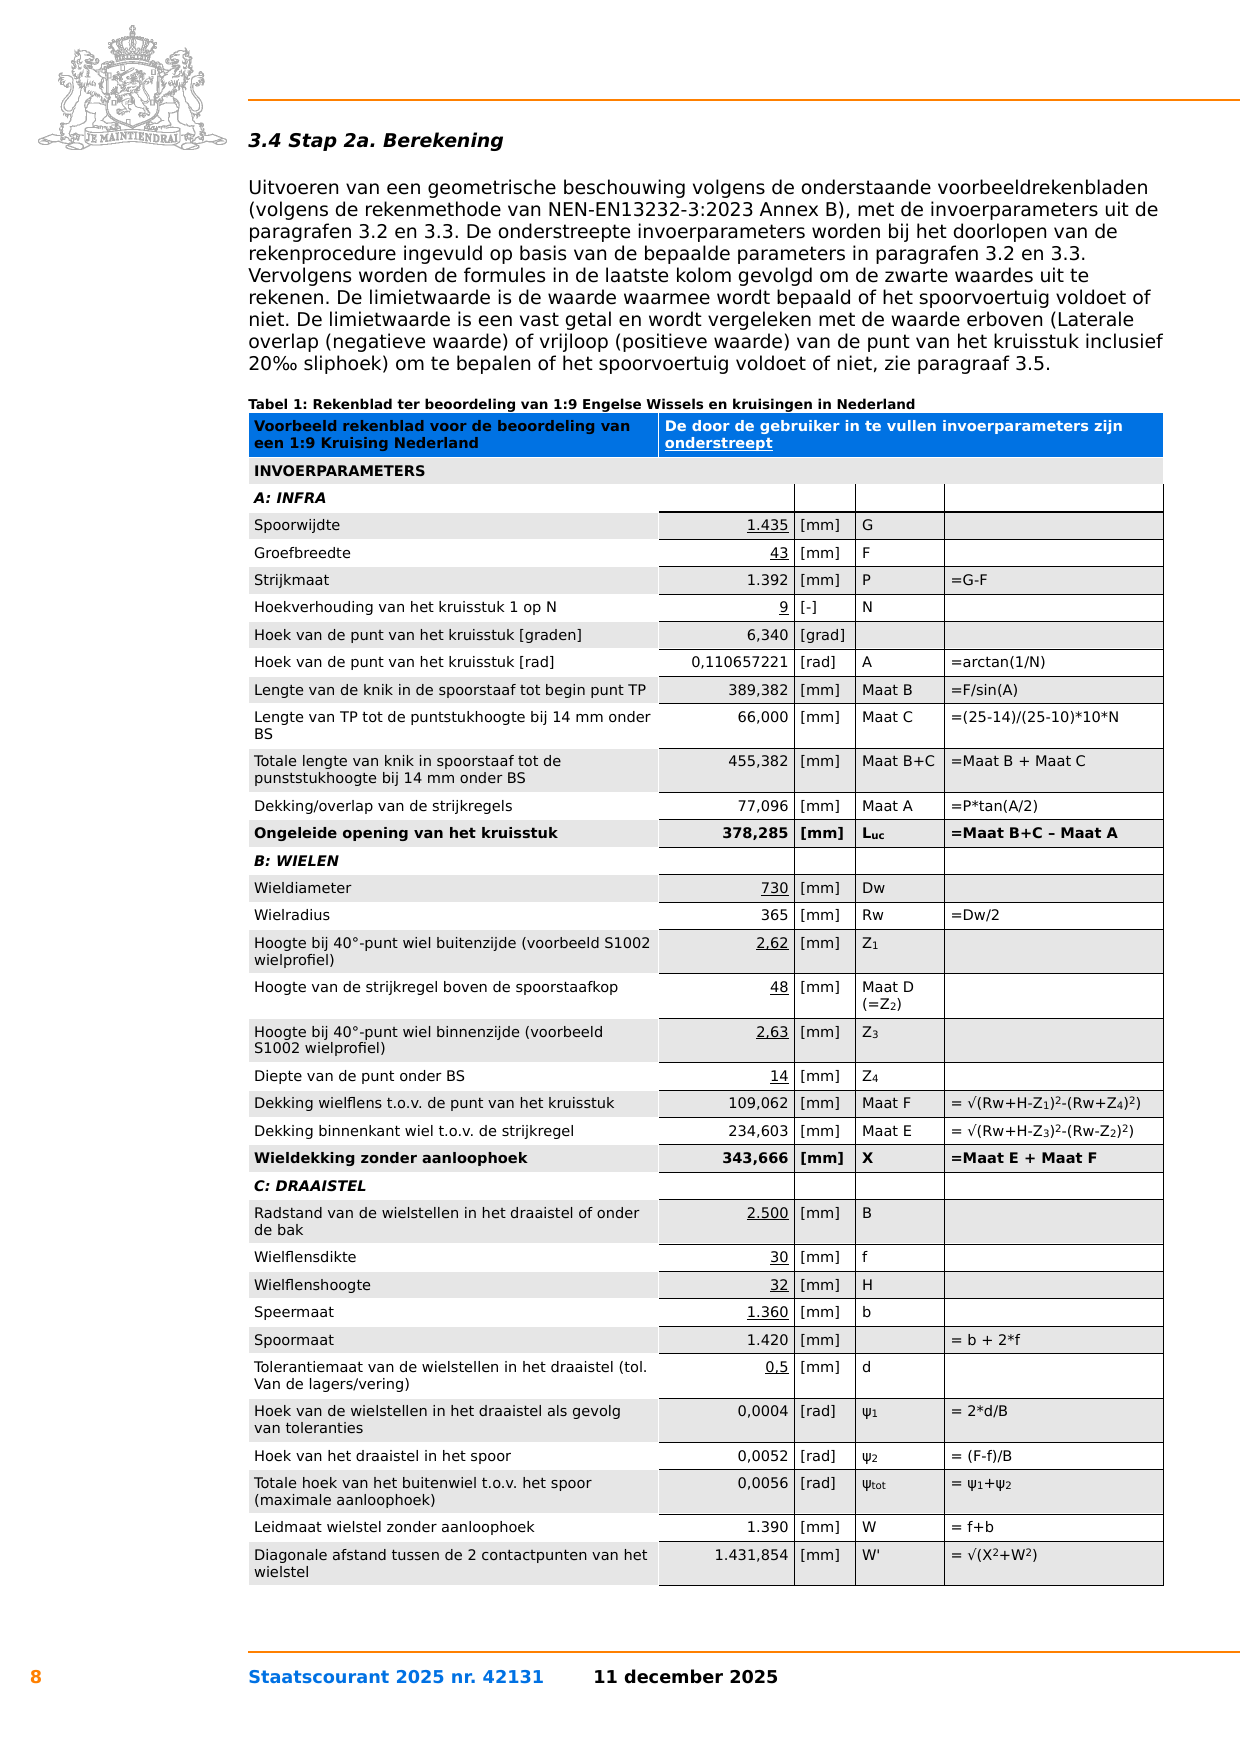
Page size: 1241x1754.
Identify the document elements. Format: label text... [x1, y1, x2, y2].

table_cell [945, 485, 1163, 511]
table_cell 43 [659, 540, 794, 566]
table_cell Dw [856, 875, 944, 902]
table_cell Leidmaat wielstel zonder aanloophoek [249, 1515, 658, 1541]
table_cell 730 [659, 875, 794, 902]
table_cell [mm] [795, 749, 855, 792]
table_cell = √(Rw+H-Z1)2-(Rw+Z4)2) [945, 1091, 1163, 1117]
table_cell Diagonale afstand tussen de 2 contactpunten van het wielstel [249, 1542, 658, 1585]
table_cell [945, 930, 1163, 973]
table_cell Tolerantiemaat van de wielstellen in het draaistel (tol. Van de lagers/vering) [249, 1354, 658, 1397]
table_cell [945, 1173, 1163, 1199]
table_cell Z3 [856, 1019, 944, 1062]
table_cell [856, 1327, 944, 1353]
table_cell [mm] [795, 1200, 855, 1243]
table_cell [659, 848, 794, 874]
table_cell 378,285 [659, 820, 794, 847]
table_cell 343,666 [659, 1145, 794, 1172]
table_cell 365 [659, 903, 794, 929]
table_cell 0,0004 [659, 1399, 794, 1442]
table_cell De door de gebruiker in te vullen invoerparameters zijn onderstreept [659, 413, 1163, 457]
table_cell [mm] [795, 903, 855, 929]
table_cell Speermaat [249, 1299, 658, 1326]
table_cell =Dw/2 [945, 903, 1163, 929]
table_cell =(25-14)/(25-10)*10*N [945, 704, 1163, 748]
table_cell [856, 1173, 944, 1199]
table_cell Hoogte bij 40°-punt wiel buitenzijde (voorbeeld S1002 wielprofiel) [249, 930, 658, 973]
table_cell F [856, 540, 944, 566]
table_cell [945, 1299, 1163, 1326]
table_cell [945, 848, 1163, 874]
table_cell A: INFRA [249, 485, 658, 511]
table_cell = (F-f)/B [945, 1443, 1163, 1469]
table_cell [945, 1063, 1163, 1089]
table_cell H [856, 1272, 944, 1298]
table_cell [mm] [795, 1063, 855, 1089]
table_cell Lengte van de knik in de spoorstaaf tot begin punt TP [249, 677, 658, 703]
table_cell [945, 540, 1163, 566]
table_cell A [856, 650, 944, 676]
table_cell Rw [856, 903, 944, 929]
table_cell Wieldiameter [249, 875, 658, 902]
table_cell Wielradius [249, 903, 658, 929]
table_cell 0,110657221 [659, 650, 794, 676]
table_cell [659, 485, 794, 511]
table_cell [mm] [795, 1118, 855, 1144]
table_cell Luc [856, 820, 944, 847]
table_cell Maat D (=Z2) [856, 974, 944, 1018]
table_cell [mm] [795, 1542, 855, 1585]
table_cell Diepte van de punt onder BS [249, 1063, 658, 1089]
subtitle 3.4 Stap 2a. Berekening [248, 130, 1163, 152]
table_cell Maat B+C [856, 749, 944, 792]
table_cell [945, 1200, 1163, 1243]
table_cell 2.500 [659, 1200, 794, 1243]
table_cell [945, 1245, 1163, 1271]
table_cell [856, 485, 944, 511]
table_cell Strijkmaat [249, 567, 658, 594]
table_cell [945, 974, 1163, 1018]
table_cell 1.420 [659, 1327, 794, 1353]
table_cell 77,096 [659, 793, 794, 819]
table_cell 0,0052 [659, 1443, 794, 1469]
table_cell ψtot [856, 1470, 944, 1513]
table_cell [659, 1173, 794, 1199]
table_cell [mm] [795, 793, 855, 819]
table_cell [945, 1354, 1163, 1397]
table_cell = 2*d/B [945, 1399, 1163, 1442]
table_cell [rad] [795, 1470, 855, 1513]
table_cell Hoek van de wielstellen in het draaistel als gevolg van toleranties [249, 1399, 658, 1442]
table_cell B: WIELEN [249, 848, 658, 874]
table_cell [rad] [795, 1399, 855, 1442]
table_cell Wielflenshoogte [249, 1272, 658, 1298]
table_cell Maat F [856, 1091, 944, 1117]
table_cell [795, 1173, 855, 1199]
table_cell 109,062 [659, 1091, 794, 1117]
table_cell 1.360 [659, 1299, 794, 1326]
table_cell Wielflensdikte [249, 1245, 658, 1271]
table_cell 455,382 [659, 749, 794, 792]
table_cell X [856, 1145, 944, 1172]
picture [38, 25, 227, 150]
table_cell =Maat B+C – Maat A [945, 820, 1163, 847]
table_cell Maat A [856, 793, 944, 819]
table_cell 30 [659, 1245, 794, 1271]
table_cell Maat C [856, 704, 944, 748]
table_cell Spoormaat [249, 1327, 658, 1353]
table_cell = f+b [945, 1515, 1163, 1541]
table_cell [mm] [795, 567, 855, 594]
table_cell G [856, 513, 944, 539]
table_cell [mm] [795, 974, 855, 1018]
table_cell [856, 622, 944, 648]
table_cell Totale lengte van knik in spoorstaaf tot de punststukhoogte bij 14 mm onder BS [249, 749, 658, 792]
table_cell Hoekverhouding van het kruisstuk 1 op N [249, 595, 658, 621]
table_cell =Maat E + Maat F [945, 1145, 1163, 1172]
table_cell [mm] [795, 1091, 855, 1117]
table_cell 1.392 [659, 567, 794, 594]
table_cell 6,340 [659, 622, 794, 648]
table_cell ψ2 [856, 1443, 944, 1469]
table_cell = b + 2*f [945, 1327, 1163, 1353]
table_cell [mm] [795, 704, 855, 748]
table_cell Hoek van de punt van het kruisstuk [graden] [249, 622, 658, 648]
table_cell [mm] [795, 677, 855, 703]
table_cell [mm] [795, 1327, 855, 1353]
table_cell W' [856, 1542, 944, 1585]
table_cell [mm] [795, 513, 855, 539]
table_cell [-] [795, 595, 855, 621]
table_cell Z4 [856, 1063, 944, 1089]
table_cell Totale hoek van het buitenwiel t.o.v. het spoor (maximale aanloophoek) [249, 1470, 658, 1513]
table_cell 32 [659, 1272, 794, 1298]
table_cell Wieldekking zonder aanloophoek [249, 1145, 658, 1172]
table_cell [945, 595, 1163, 621]
table_cell =G-F [945, 567, 1163, 594]
table_cell [945, 513, 1163, 539]
table_cell [mm] [795, 820, 855, 847]
table_cell 1.431,854 [659, 1542, 794, 1585]
table_cell Dekking/overlap van de strijkregels [249, 793, 658, 819]
table_cell 234,603 [659, 1118, 794, 1144]
table_cell [mm] [795, 1019, 855, 1062]
table_cell [856, 848, 944, 874]
table_cell [mm] [795, 1515, 855, 1541]
table_cell Hoek van het draaistel in het spoor [249, 1443, 658, 1469]
table_cell [rad] [795, 1443, 855, 1469]
table_cell 1.390 [659, 1515, 794, 1541]
table_cell [mm] [795, 540, 855, 566]
table_cell Spoorwijdte [249, 513, 658, 539]
table_cell P [856, 567, 944, 594]
table_cell Maat B [856, 677, 944, 703]
table_cell [mm] [795, 875, 855, 902]
table_cell 66,000 [659, 704, 794, 748]
table_cell Z1 [856, 930, 944, 973]
table_cell Hoek van de punt van het kruisstuk [rad] [249, 650, 658, 676]
table_cell 9 [659, 595, 794, 621]
table_cell 0,5 [659, 1354, 794, 1397]
table_cell Hoogte bij 40°-punt wiel binnenzijde (voorbeeld S1002 wielprofiel) [249, 1019, 658, 1062]
table_cell Ongeleide opening van het kruisstuk [249, 820, 658, 847]
table_cell [945, 1272, 1163, 1298]
table_cell =F/sin(A) [945, 677, 1163, 703]
table_cell [grad] [795, 622, 855, 648]
table_cell Dekking wielflens t.o.v. de punt van het kruisstuk [249, 1091, 658, 1117]
table_cell [rad] [795, 650, 855, 676]
table_cell 48 [659, 974, 794, 1018]
table_cell Radstand van de wielstellen in het draaistel of onder de bak [249, 1200, 658, 1243]
table_cell 0,0056 [659, 1470, 794, 1513]
table_cell =Maat B + Maat C [945, 749, 1163, 792]
table_cell b [856, 1299, 944, 1326]
table_cell W [856, 1515, 944, 1541]
table_cell [795, 848, 855, 874]
table_cell = ψ1+ψ2 [945, 1470, 1163, 1513]
table_cell f [856, 1245, 944, 1271]
table_cell 2,62 [659, 930, 794, 973]
table_cell 1.435 [659, 513, 794, 539]
table_cell Groefbreedte [249, 540, 658, 566]
table_cell 389,382 [659, 677, 794, 703]
table_cell =P*tan(A/2) [945, 793, 1163, 819]
table_cell = √(X2+W2) [945, 1542, 1163, 1585]
table_cell Dekking binnenkant wiel t.o.v. de strijkregel [249, 1118, 658, 1144]
table_cell [945, 622, 1163, 648]
table_cell [mm] [795, 1299, 855, 1326]
table_cell [mm] [795, 1245, 855, 1271]
table_cell Voorbeeld rekenblad voor de beoordeling van een 1:9 Kruising Nederland [249, 413, 658, 457]
table_cell 14 [659, 1063, 794, 1089]
table_cell =arctan(1/N) [945, 650, 1163, 676]
table_cell [795, 485, 855, 511]
table_cell C: DRAAISTEL [249, 1173, 658, 1199]
table_cell [mm] [795, 1272, 855, 1298]
text Uitvoeren van een geometrische beschouwing volgens de onderstaande voorbeeldrekenbladen (volgens de rekenmethode van NEN-EN13232-3:2023 Annex B), met de invoerparameters uit de paragrafen 3.2 en 3.3. De onderstreepte invoerparameters worden bij het doorlopen van de rekenprocedure ingevuld op basis van de bepaalde parameters in paragrafen 3.2 en 3.3. Vervolgens worden de formules in de laatste kolom gevolgd om de zwarte waardes uit te rekenen. De limietwaarde is de waarde waarmee wordt bepaald of het spoorvoertuig voldoet of niet. De limietwaarde is een vast getal en wordt vergeleken met de waarde erboven (Laterale overlap (negatieve waarde) of vrijloop (positieve waarde) van de punt van het kruisstuk inclusief 20‰ sliphoek) om te bepalen of het spoorvoertuig voldoet of niet, zie paragraaf 3.5. [248, 177, 1163, 375]
table_cell = √(Rw+H-Z3)2-(Rw-Z2)2) [945, 1118, 1163, 1144]
table_cell 2,63 [659, 1019, 794, 1062]
table_cell Maat E [856, 1118, 944, 1144]
table_header Tabel 1: Rekenblad ter beoordeling van 1:9 Engelse Wissels en kruisingen in Nederland [248, 397, 1163, 412]
table_cell [mm] [795, 1354, 855, 1397]
table_cell Lengte van TP tot de puntstukhoogte bij 14 mm onder BS [249, 704, 658, 748]
table_cell [945, 875, 1163, 902]
table_cell INVOERPARAMETERS [249, 458, 1163, 484]
table_cell d [856, 1354, 944, 1397]
table_cell ψ1 [856, 1399, 944, 1442]
table_cell [mm] [795, 930, 855, 973]
table_cell B [856, 1200, 944, 1243]
table_cell [945, 1019, 1163, 1062]
table_cell N [856, 595, 944, 621]
table_cell Hoogte van de strijkregel boven de spoorstaafkop [249, 974, 658, 1018]
table_cell [mm] [795, 1145, 855, 1172]
